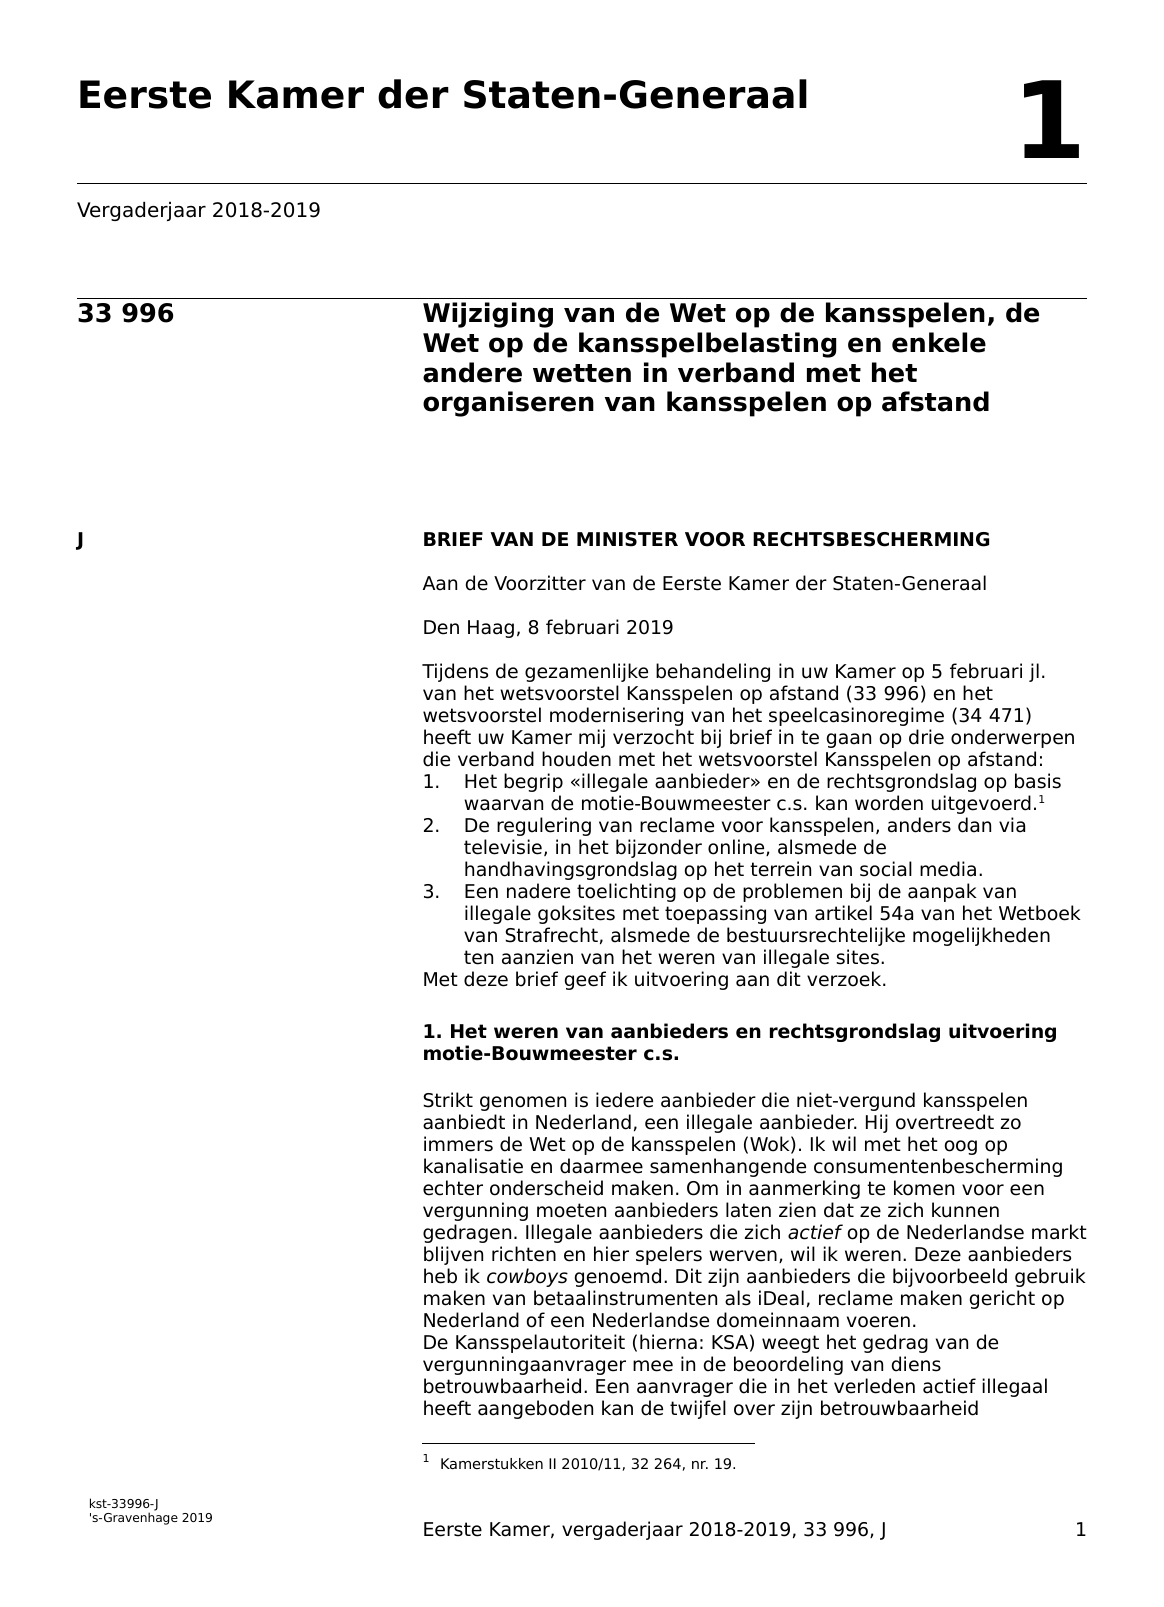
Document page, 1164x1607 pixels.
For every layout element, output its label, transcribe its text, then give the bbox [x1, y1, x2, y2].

text Strikt genomen is iedere aanbieder die niet-vergund kansspelen aanbiedt in Nederland, een illegale aanbieder. Hij overtreedt zo immers de Wet op de kansspelen (Wok). Ik wil met het oog op kanalisatie en daarmee samenhangende consumentenbescherming echter onderscheid maken. Om in aanmerking te komen voor een vergunning moeten aanbieders laten zien dat ze zich kunnen gedragen. Illegale aanbieders die zich actief op de Nederlandse markt blijven richten en hier spelers werven, wil ik weren. Deze aanbieders heb ik cowboys genoemd. Dit zijn aanbieders die bijvoorbeeld gebruik maken van betaalinstrumenten als iDeal, reclame maken gericht op Nederland of een Nederlandse domeinnaam voeren. [422, 1090, 1087, 1332]
subtitle 33 996 Wijziging van de Wet op de kansspelen, de Wet op de kansspelbelasting en enkele andere wetten in verband met het organiseren van kansspelen op afstand [77, 299, 1087, 418]
text 2. De regulering van reclame voor kansspelen, anders dan via televisie, in het bijzonder online, alsmede de handhavingsgrondslag op het terrein van social media. [422, 815, 1087, 881]
text kst-33996-J [88, 1497, 323, 1511]
text De Kansspelautoriteit (hierna: KSA) weegt het gedrag van de vergunningaanvrager mee in de beoordeling van diens betrouwbaarheid. Een aanvrager die in het verleden actief illegaal heeft aangeboden kan de twijfel over zijn betrouwbaarheid [422, 1332, 1087, 1419]
text 1. Het begrip «illegale aanbieder» en de rechtsgrondslag op basis waarvan de motie-Bouwmeester c.s. kan worden uitgevoerd. [422, 771, 1087, 815]
text 3. Een nadere toelichting op de problemen bij de aanpak van illegale goksites met toepassing van artikel 54a van het Wetboek van Strafrecht, alsmede de bestuursrechtelijke mogelijkheden ten aanzien van het weren van illegale sites. [422, 881, 1087, 969]
text 's-Gravenhage 2019 [88, 1511, 323, 1525]
text Den Haag, 8 februari 2019 [422, 617, 1087, 639]
text Aan de Voorzitter van de Eerste Kamer der Staten-Generaal [422, 573, 1087, 595]
text Met deze brief geef ik uitvoering aan dit verzoek. [422, 969, 1087, 991]
table_cell Vergaderjaar 2018-2019 [77, 184, 1087, 298]
text Kamerstukken II 2010/11, 32 264, nr. 19. [422, 1452, 1087, 1474]
text Tijdens de gezamenlijke behandeling in uw Kamer op 5 februari jl. van het wetsvoorstel Kansspelen op afstand (33 996) en het wetsvoorstel modernisering van het speelcasinoregime (34 471) heeft uw Kamer mij verzocht bij brief in te gaan op drie onderwerpen die verband houden met het wetsvoorstel Kansspelen op afstand: [422, 661, 1087, 771]
table_header Eerste Kamer der Staten-Generaal [77, 59, 886, 183]
subtitle 1. Het weren van aanbieders en rechtsgrondslag uitvoering motie-Bouwmeester c.s. [422, 1021, 1087, 1065]
subtitle J BRIEF VAN DE MINISTER VOOR RECHTSBESCHERMING [77, 529, 1087, 551]
table_header 1 [886, 59, 1087, 183]
